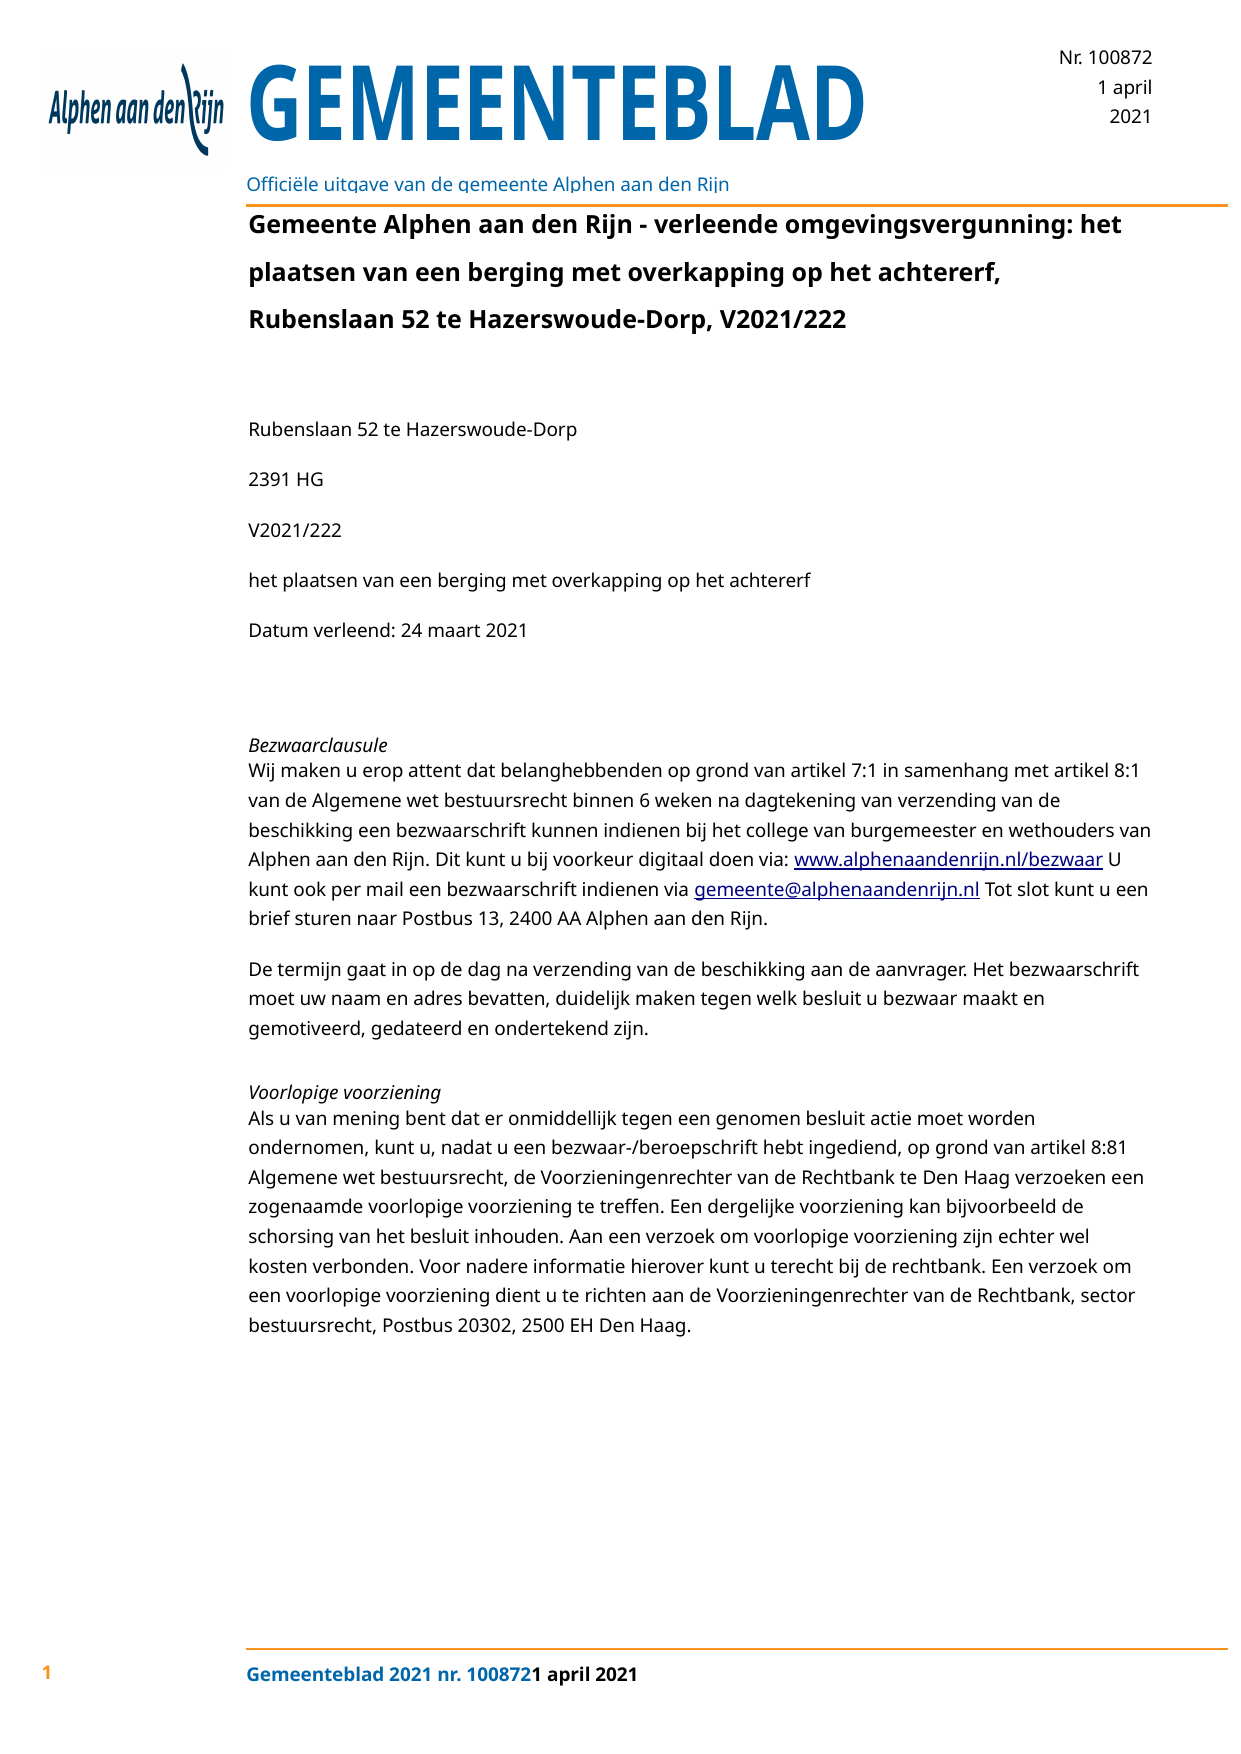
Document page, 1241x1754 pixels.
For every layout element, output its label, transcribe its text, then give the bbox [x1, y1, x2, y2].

text De termijn gaat in op de dag na verzending van de beschikking aan de aanvrager. Het bezwaarschrift moet uw naam en adres bevatten, duidelijk maken tegen welk besluit u bezwaar maakt en gemotiveerd, gedateerd en ondertekend zijn. [248, 956, 1152, 1041]
text Rubenslaan 52 te Hazerswoude-Dorp [248, 416, 1152, 442]
text 2391 HG [248, 466, 1152, 492]
text het plaatsen van een berging met overkapping op het achtererf [248, 567, 1152, 593]
text Bezwaarclausule [248, 732, 1152, 758]
text Voorlopige voorziening [248, 1079, 1152, 1105]
text Datum verleend: 24 maart 2021 [248, 618, 1152, 643]
picture [41, 47, 231, 172]
text Als u van mening bent dat er onmiddellijk tegen een genomen besluit actie moet worden ondernomen, kunt u, nadat u een bezwaar-/beroepschrift hebt ingediend, op grond van artikel 8:81 Algemene wet bestuursrecht, de Voorzieningenrechter van de Rechtbank te Den Haag verzoeken een zogenaamde voorlopige voorziening te treffen. Een dergelijke voorziening kan bijvoorbeeld de schorsing van het besluit inhouden. Aan een verzoek om voorlopige voorziening zijn echter wel kosten verbonden. Voor nadere informatie hierover kunt u terecht bij de rechtbank. Een verzoek om een voorlopige voorziening dient u te richten aan de Voorzieningenrechter van de Rechtbank, sector bestuursrecht, Postbus 20302, 2500 EH Den Haag. [248, 1105, 1152, 1338]
text V2021/222 [248, 517, 1152, 542]
text Wij maken u erop attent dat belanghebbenden op grond van artikel 7:1 in samenhang met artikel 8:1 van de Algemene wet bestuursrecht binnen 6 weken na dagtekening van verzending van de beschikking een bezwaarschrift kunnen indienen bij het college van burgemeester en wethouders van Alphen aan den Rijn. Dit kunt u bij voorkeur digitaal doen via: www.alphenaandenrijn.nl/bezwaar U kunt ook per mail een bezwaarschrift indienen via gemeente@alphenaandenrijn.nl Tot slot kunt u een brief sturen naar Postbus 13, 2400 AA Alphen aan den Rijn. [248, 758, 1152, 931]
text Gemeente Alphen aan den Rijn - verleende omgevingsvergunning: het plaatsen van een berging met overkapping op het achtererf, Rubenslaan 52 te Hazerswoude-Dorp, V2021/222 [248, 207, 1152, 336]
